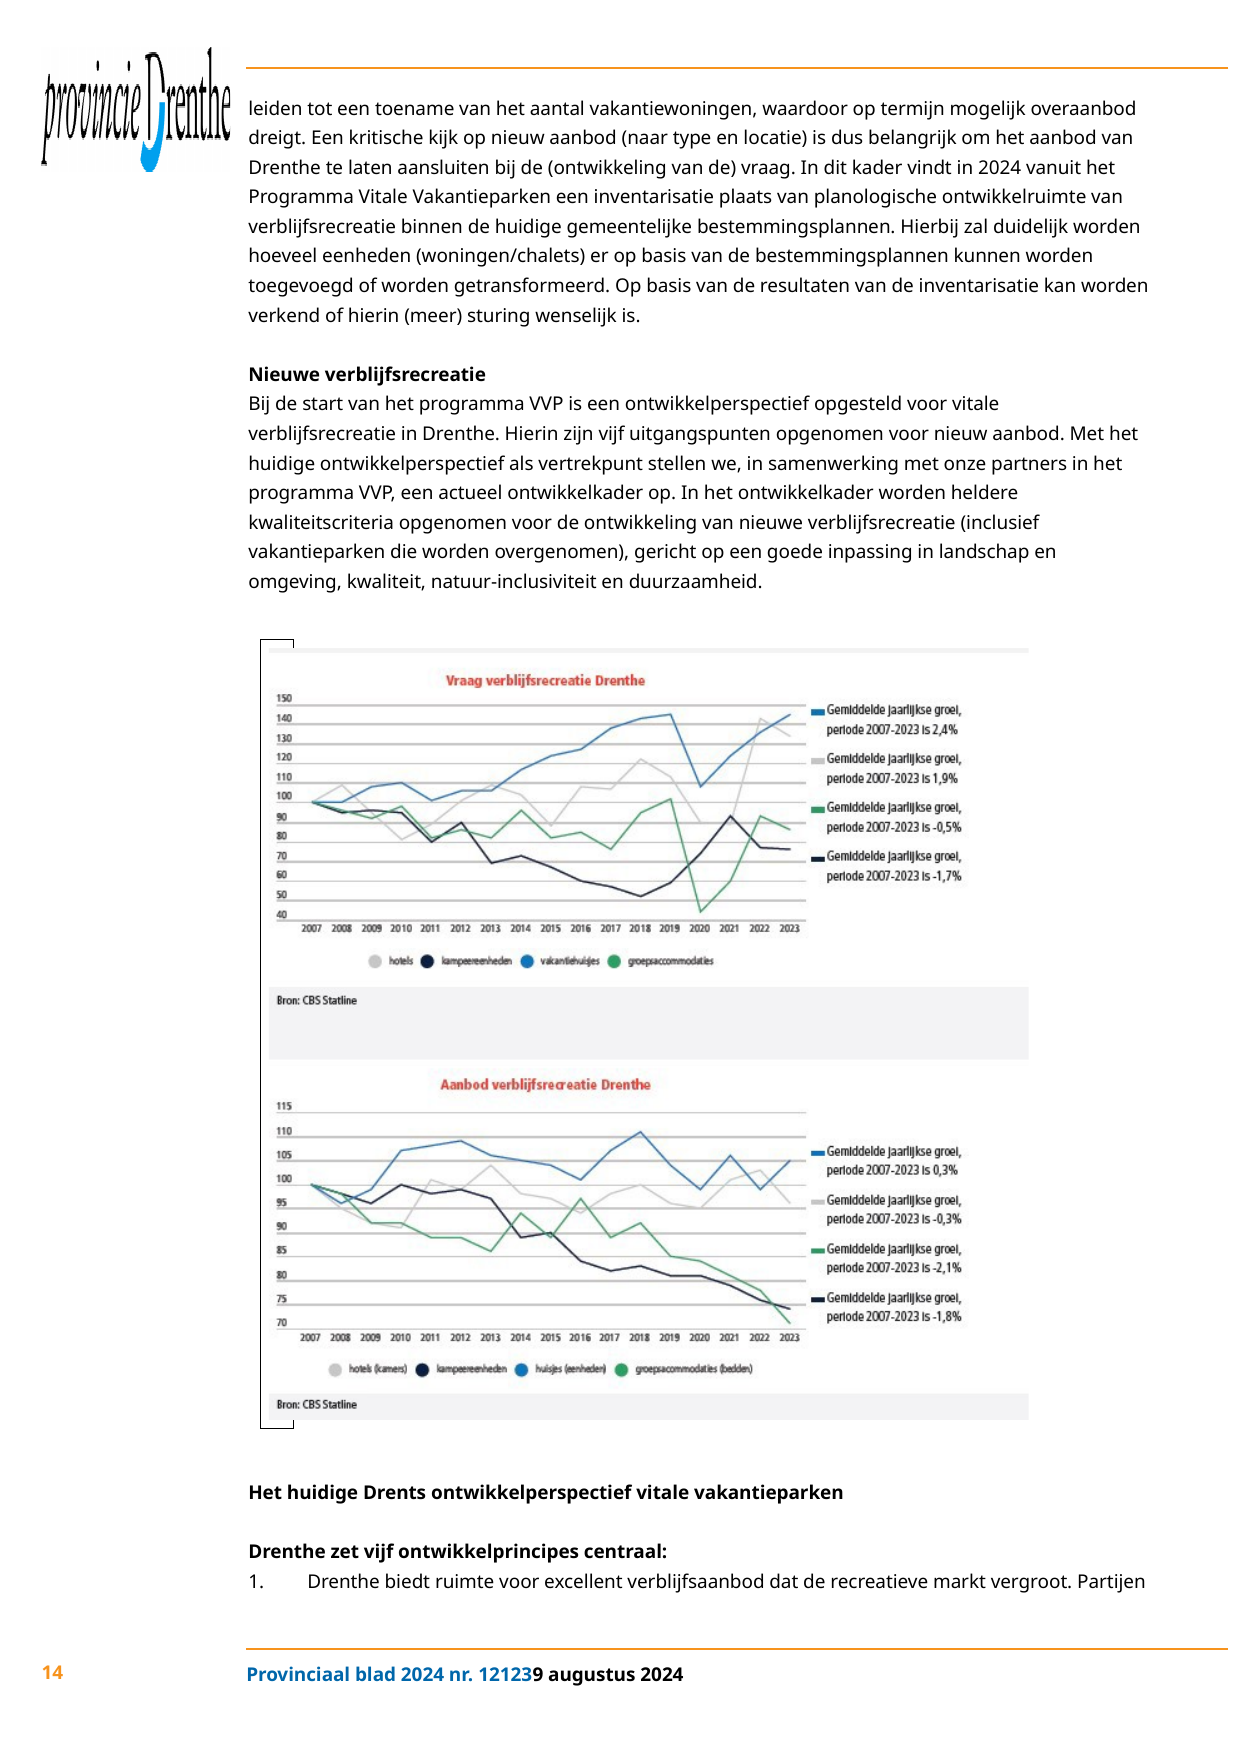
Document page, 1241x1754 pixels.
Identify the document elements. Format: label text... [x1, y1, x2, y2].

list Drenthe biedt ruimte voor excellent verblijfsaanbod dat de recreatieve markt vergroot. Partijen [248, 1568, 1152, 1594]
text leiden tot een toename van het aantal vakantiewoningen, waardoor op termijn mogelijk overaanbod dreigt. Een kritische kijk op nieuw aanbod (naar type en locatie) is dus belangrijk om het aanbod van Drenthe te laten aansluiten bij de (ontwikkeling van de) vraag. In dit kader vindt in 2024 vanuit het Programma Vitale Vakantieparken een inventarisatie plaats van planologische ontwikkelruimte van verblijfsrecreatie binnen de huidige gemeentelijke bestemmingsplannen. Hierbij zal duidelijk worden hoeveel eenheden (woningen/chalets) er op basis van de bestemmingsplannen kunnen worden toegevoegd of worden getransformeerd. Op basis van de resultaten van de inventarisatie kan worden verkend of hierin (meer) sturing wenselijk is. [248, 95, 1152, 328]
text Het huidige Drents ontwikkelperspectief vitale vakantieparken [248, 1479, 1152, 1505]
text Drenthe zet vijf ontwikkelprincipes centraal: [248, 1538, 1152, 1564]
text Bij de start van het programma VVP is een ontwikkelperspectief opgesteld voor vitale verblijfsrecreatie in Drenthe. Hierin zijn vijf uitgangspunten opgenomen voor nieuw aanbod. Met het huidige ontwikkelperspectief als vertrekpunt stellen we, in samenwerking met onze partners in het programma VVP, een actueel ontwikkelkader op. In het ontwikkelkader worden heldere kwaliteitscriteria opgenomen voor de ontwikkeling van nieuwe verblijfsrecreatie (inclusief vakantieparken die worden overgenomen), gericht op een goede inpassing in landschap en omgeving, kwaliteit, natuur-inclusiviteit en duurzaamheid. [248, 391, 1152, 594]
picture [268, 648, 1029, 1420]
text Nieuwe verblijfsrecreatie [248, 361, 1152, 387]
picture [41, 47, 231, 172]
